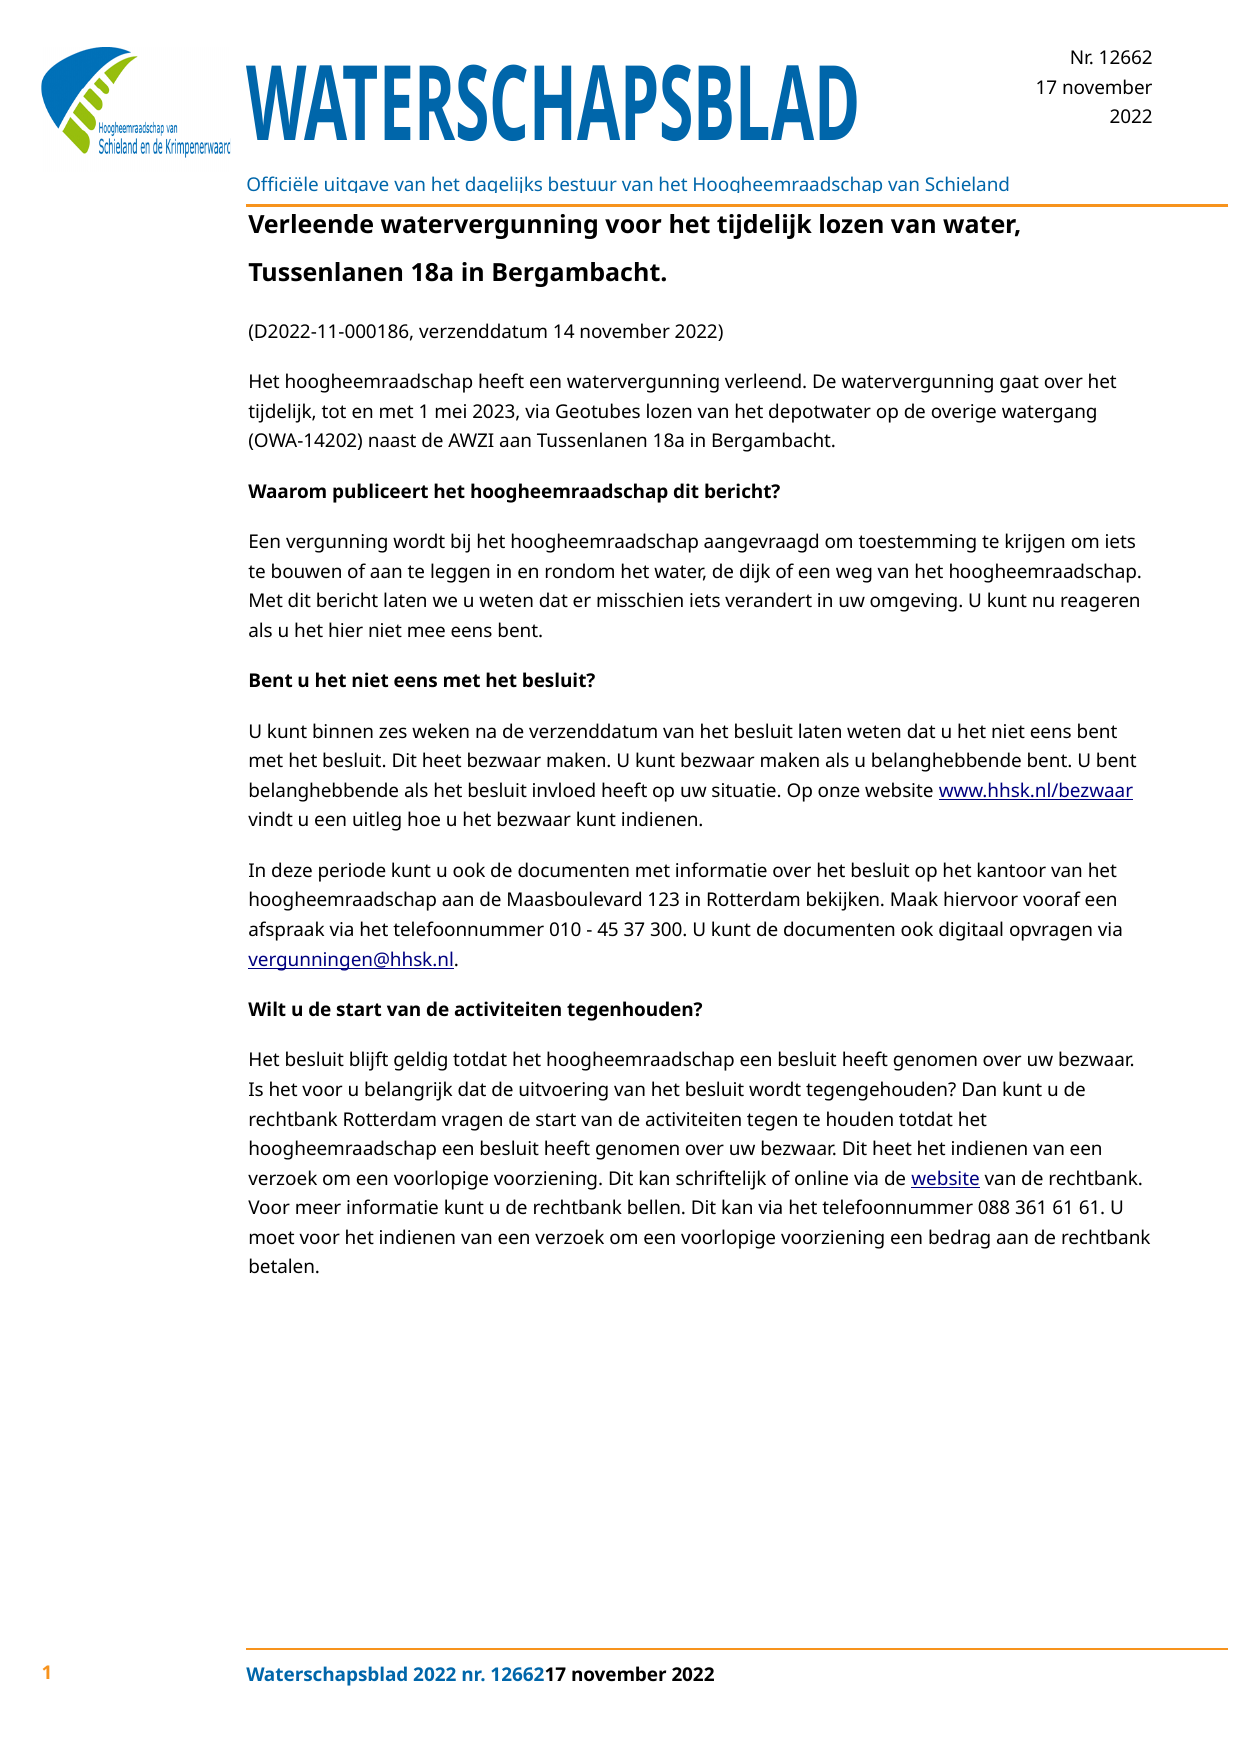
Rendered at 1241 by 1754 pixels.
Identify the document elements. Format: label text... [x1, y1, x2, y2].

text Een vergunning wordt bij het hoogheemraadschap aangevraagd om toestemming te krijgen om iets te bouwen of aan te leggen in en rondom het water, de dijk of een weg van het hoogheemraadschap. Met dit bericht laten we u weten dat er misschien iets verandert in uw omgeving. U kunt nu reageren als u het hier niet mee eens bent. [248, 528, 1152, 643]
text Bent u het niet eens met het besluit? [248, 667, 1152, 693]
text (D2022-11-000186, verzenddatum 14 november 2022) [248, 318, 1152, 344]
text Het hoogheemraadschap heeft een watervergunning verleend. De watervergunning gaat over het tijdelijk, tot en met 1 mei 2023, via Geotubes lozen van het depotwater op de overige watergang (OWA-14202) naast de AWZI aan Tussenlanen 18a in Bergambacht. [248, 368, 1152, 453]
text Het besluit blijft geldig totdat het hoogheemraadschap een besluit heeft genomen over uw bezwaar. Is het voor u belangrijk dat de uitvoering van het besluit wordt tegengehouden? Dan kunt u de rechtbank Rotterdam vragen de start van de activiteiten tegen te houden totdat het hoogheemraadschap een besluit heeft genomen over uw bezwaar. Dit heet het indienen van een verzoek om een voorlopige voorziening. Dit kan schriftelijk of online via de website van de rechtbank. Voor meer informatie kunt u de rechtbank bellen. Dit kan via het telefoonnummer 088 361 61 61. U moet voor het indienen van een verzoek om een voorlopige voorziening een bedrag aan de rechtbank betalen. [248, 1047, 1152, 1279]
text In deze periode kunt u ook de documenten met informatie over het besluit op het kantoor van het hoogheemraadschap aan de Maasboulevard 123 in Rotterdam bekijken. Maak hiervoor vooraf een afspraak via het telefoonnummer 010 - 45 37 300. U kunt de documenten ook digitaal opvragen via vergunningen@hhsk.nl. [248, 857, 1152, 972]
text Wilt u de start van de activiteiten tegenhouden? [248, 996, 1152, 1022]
text Verleende watervergunning voor het tijdelijk lozen van water, Tussenlanen 18a in Bergambacht. [248, 207, 1152, 288]
text Waarom publiceert het hoogheemraadschap dit bericht? [248, 478, 1152, 504]
picture [41, 47, 231, 172]
text U kunt binnen zes weken na de verzenddatum van het besluit laten weten dat u het niet eens bent met het besluit. Dit heet bezwaar maken. U kunt bezwaar maken als u belanghebbende bent. U bent belanghebbende als het besluit invloed heeft op uw situatie. Op onze website www.hhsk.nl/bezwaar vindt u een uitleg hoe u het bezwaar kunt indienen. [248, 718, 1152, 832]
